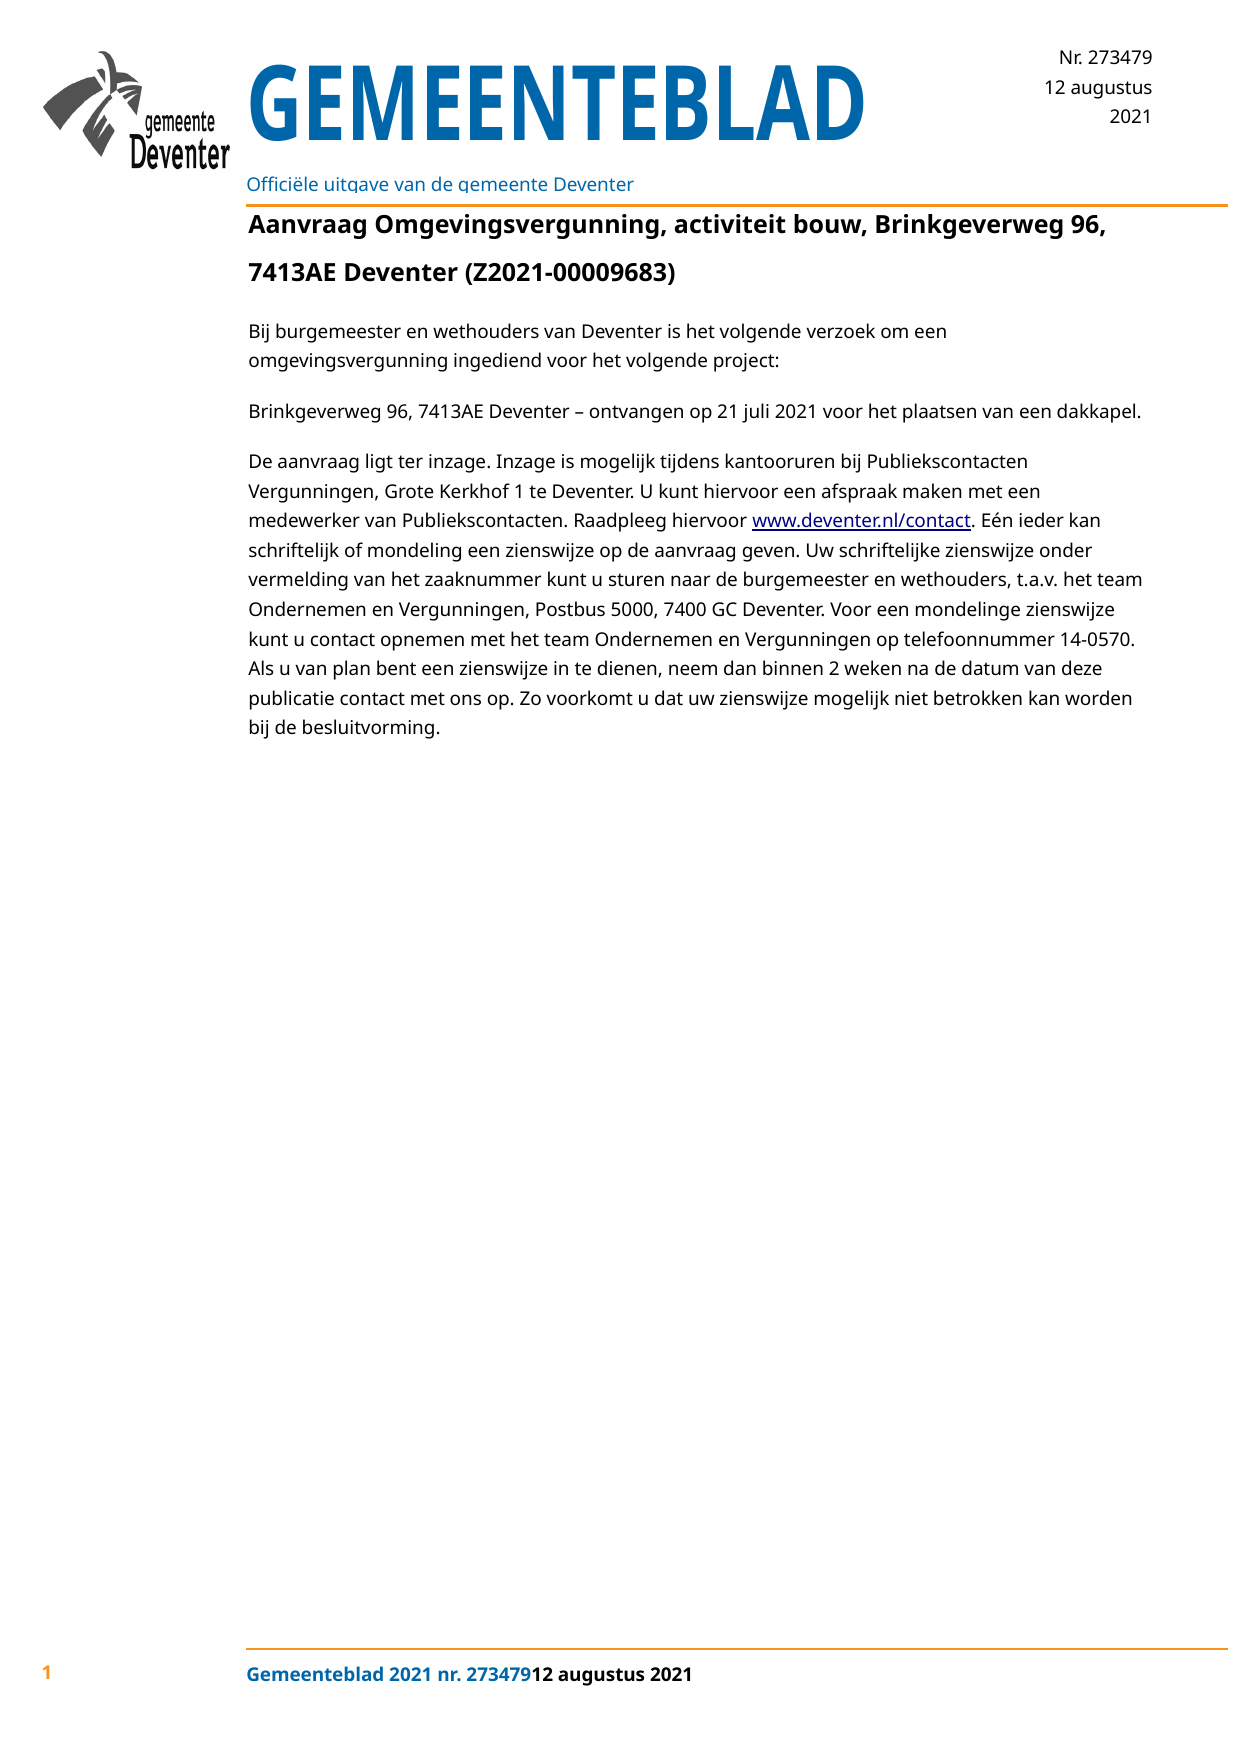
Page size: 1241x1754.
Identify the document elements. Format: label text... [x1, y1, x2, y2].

text Brinkgeverweg 96, 7413AE Deventer – ontvangen op 21 juli 2021 voor het plaatsen van een dakkapel. [248, 398, 1152, 424]
picture [41, 47, 231, 172]
text De aanvraag ligt ter inzage. Inzage is mogelijk tijdens kantooruren bij Publiekscontacten Vergunningen, Grote Kerkhof 1 te Deventer. U kunt hiervoor een afspraak maken met een medewerker van Publiekscontacten. Raadpleeg hiervoor www.deventer.nl/contact. Eén ieder kan schriftelijk of mondeling een zienswijze op de aanvraag geven. Uw schriftelijke zienswijze onder vermelding van het zaaknummer kunt u sturen naar de burgemeester en wethouders, t.a.v. het team Ondernemen en Vergunningen, Postbus 5000, 7400 GC Deventer. Voor een mondelinge zienswijze kunt u contact opnemen met het team Ondernemen en Vergunningen op telefoonnummer 14-0570. Als u van plan bent een zienswijze in te dienen, neem dan binnen 2 weken na de datum van deze publicatie contact met ons op. Zo voorkomt u dat uw zienswijze mogelijk niet betrokken kan worden bij de besluitvorming. [248, 448, 1152, 740]
text Bij burgemeester en wethouders van Deventer is het volgende verzoek om een omgevingsvergunning ingediend voor het volgende project: [248, 318, 1152, 373]
text Aanvraag Omgevingsvergunning, activiteit bouw, Brinkgeverweg 96, 7413AE Deventer (Z2021-00009683) [248, 207, 1152, 288]
